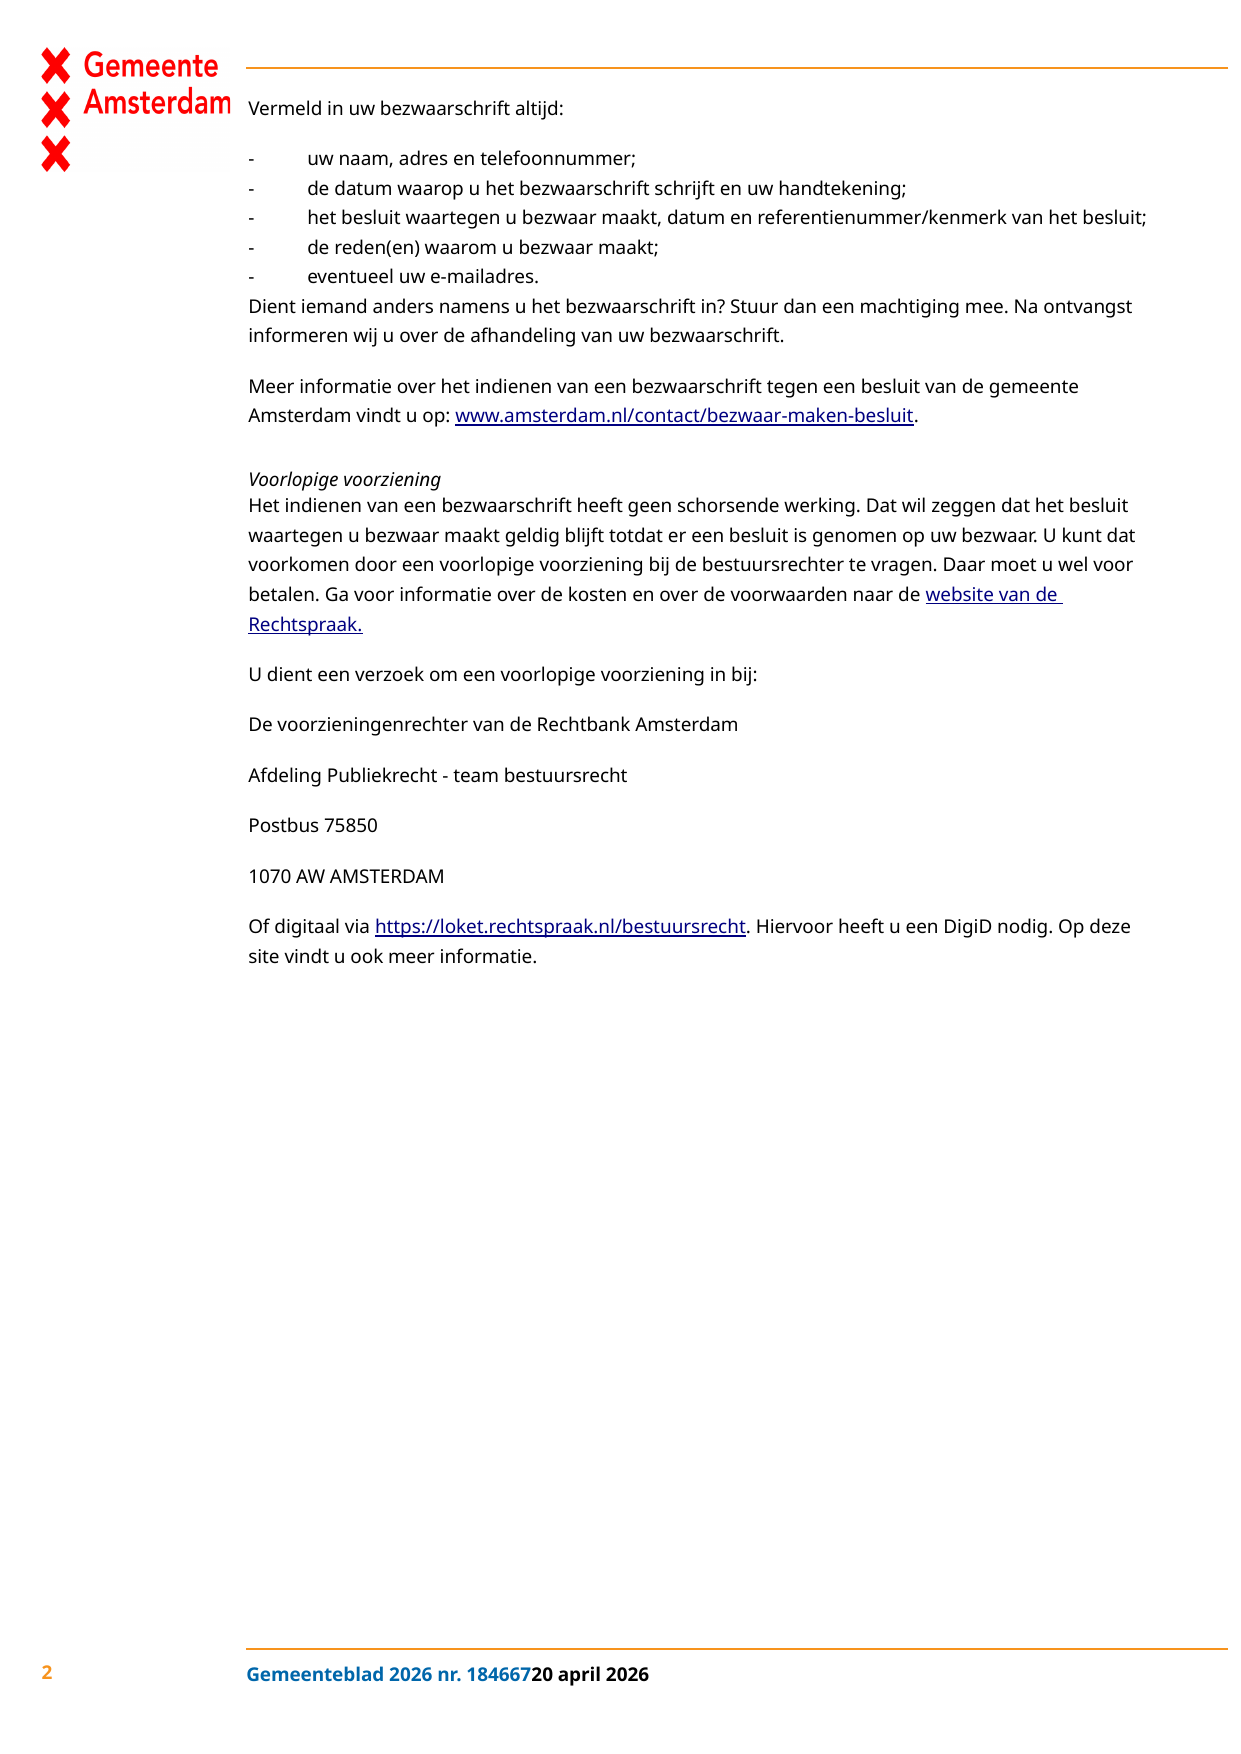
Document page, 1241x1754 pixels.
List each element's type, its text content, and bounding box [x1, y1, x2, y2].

text Meer informatie over het indienen van een bezwaarschrift tegen een besluit van de gemeente Amsterdam vindt u op: www.amsterdam.nl/contact/bezwaar-maken-besluit. [248, 373, 1152, 428]
list de reden(en) waarom u bezwaar maakt; [248, 234, 1152, 260]
list de datum waarop u het bezwaarschrift schrijft en uw handtekening; [248, 175, 1152, 201]
text Vermeld in uw bezwaarschrift altijd: [248, 95, 1152, 121]
text Dient iemand anders namens u het bezwaarschrift in? Stuur dan een machtiging mee. Na ontvangst informeren wij u over de afhandeling van uw bezwaarschrift. [248, 293, 1152, 348]
text Of digitaal via https://loket.rechtspraak.nl/bestuursrecht. Hiervoor heeft u een DigiD nodig. Op deze site vindt u ook meer informatie. [248, 913, 1152, 968]
text 1070 AW AMSTERDAM [248, 863, 1152, 888]
list het besluit waartegen u bezwaar maakt, datum en referentienummer/kenmerk van het besluit; [248, 204, 1152, 230]
text De voorzieningenrechter van de Rechtbank Amsterdam [248, 712, 1152, 737]
text Postbus 75850 [248, 812, 1152, 838]
text Afdeling Publiekrecht - team bestuursrecht [248, 762, 1152, 788]
text U dient een verzoek om een voorlopige voorziening in bij: [248, 661, 1152, 687]
picture [41, 47, 231, 172]
list uw naam, adres en telefoonnummer; [248, 145, 1152, 171]
list eventueel uw e-mailadres. [248, 263, 1152, 289]
text Het indienen van een bezwaarschrift heeft geen schorsende werking. Dat wil zeggen dat het besluit waartegen u bezwaar maakt geldig blijft totdat er een besluit is genomen op uw bezwaar. U kunt dat voorkomen door een voorlopige voorziening bij de bestuursrechter te vragen. Daar moet u wel voor betalen. Ga voor informatie over de kosten en over de voorwaarden naar de website van de Rechtspraak. [248, 492, 1152, 636]
text Voorlopige voorziening [248, 467, 1152, 492]
